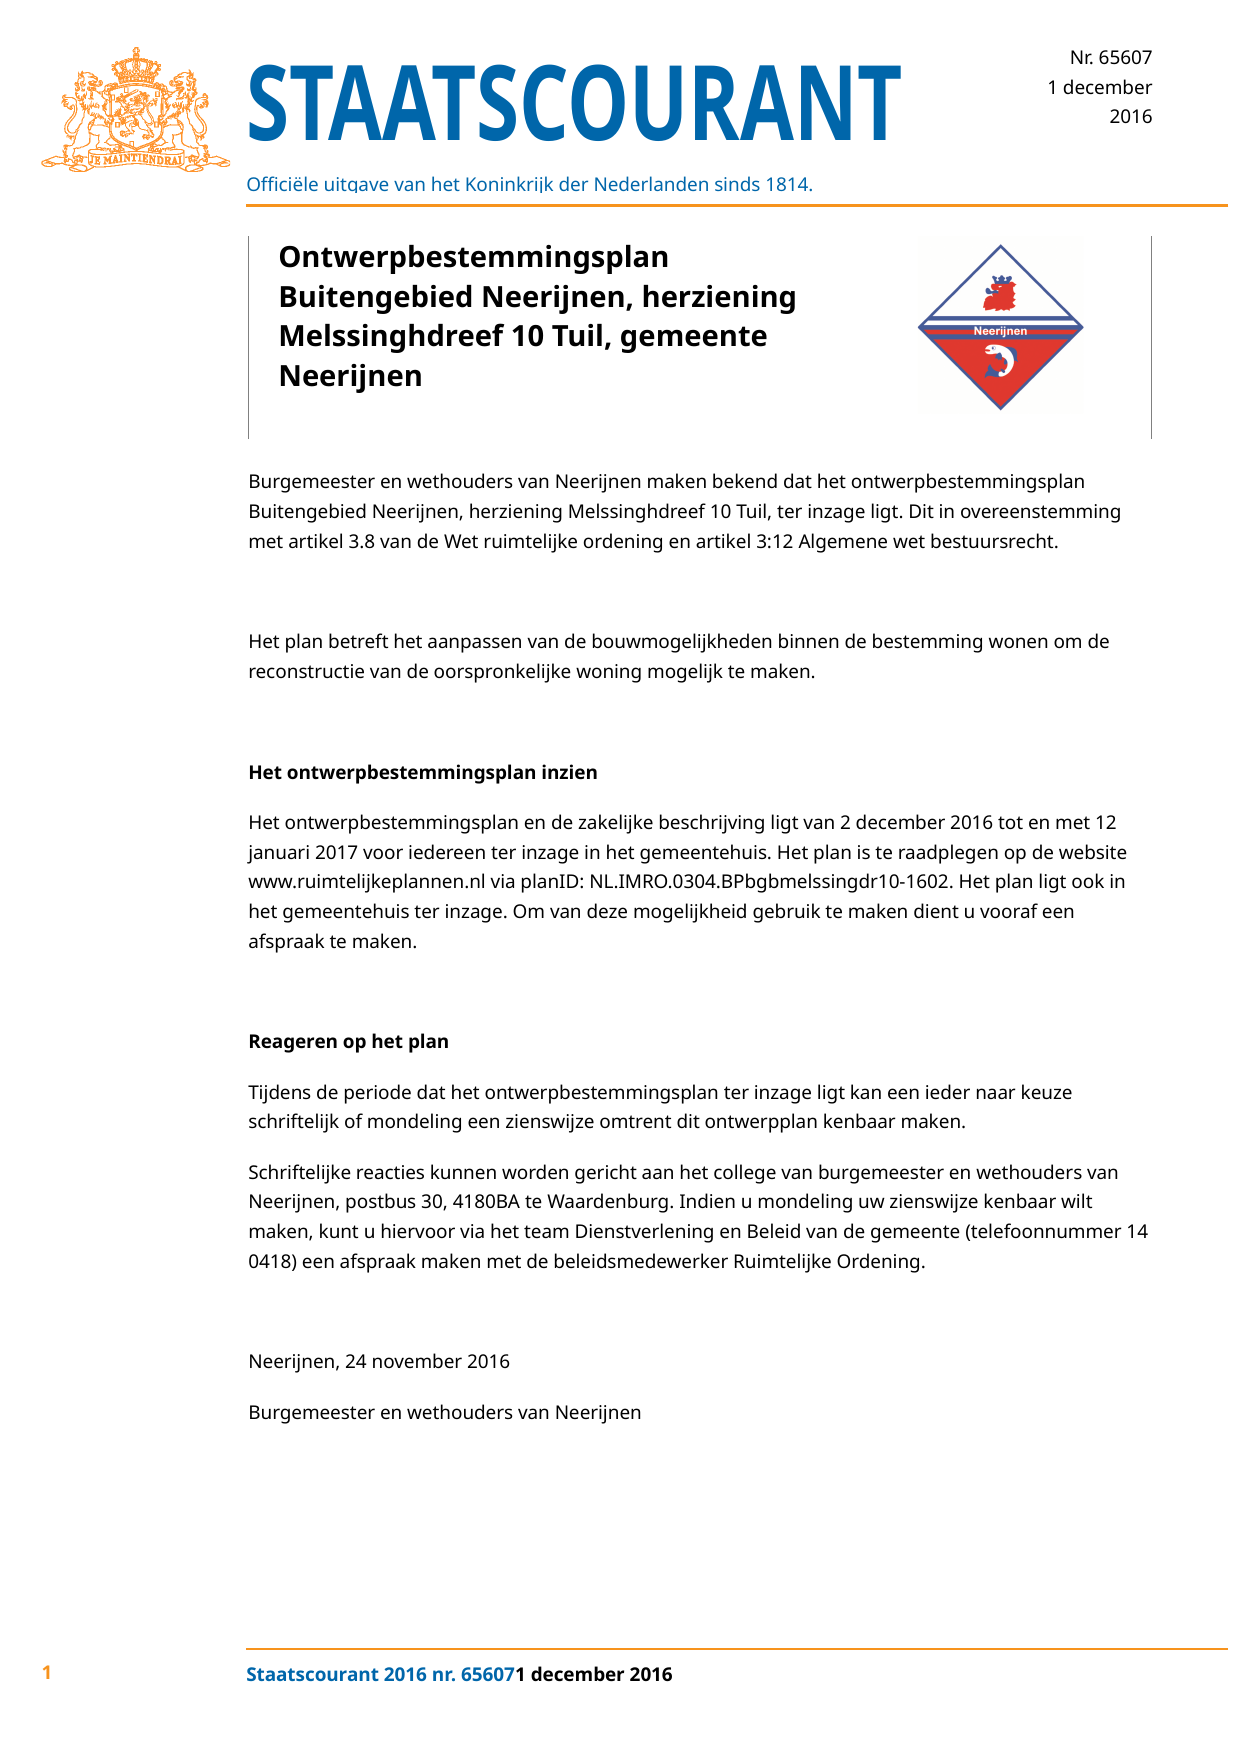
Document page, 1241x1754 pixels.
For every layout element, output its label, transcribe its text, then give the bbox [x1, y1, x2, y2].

text Het ontwerpbestemmingsplan inzien [248, 759, 1152, 785]
text Het ontwerpbestemmingsplan en de zakelijke beschrijving ligt van 2 december 2016 tot en met 12 januari 2017 voor iedereen ter inzage in het gemeentehuis. Het plan is te raadplegen op de website www.ruimtelijkeplannen.nl via planID: NL.IMRO.0304.BPbgbmelssingdr10-1602. Het plan ligt ook in het gemeentehuis ter inzage. Om van deze mogelijkheid gebruik te maken dient u vooraf een afspraak te maken. [248, 809, 1152, 953]
text Burgemeester en wethouders van Neerijnen [248, 1399, 1152, 1425]
picture [917, 236, 1084, 414]
text Burgemeester en wethouders van Neerijnen maken bekend dat het ontwerpbestemmingsplan Buitengebied Neerijnen, herziening Melssinghdreef 10 Tuil, ter inzage ligt. Dit in overeenstemming met artikel 3.8 van de Wet ruimtelijke ordening en artikel 3:12 Algemene wet bestuursrecht. [248, 469, 1152, 553]
text Reageren op het plan [248, 1029, 1152, 1054]
picture [41, 47, 231, 172]
table_header [850, 414, 1151, 439]
text Het plan betreft het aanpassen van de bouwmogelijkheden binnen de bestemming wonen om de reconstructie van de oorspronkelijke woning mogelijk te maken. [248, 629, 1152, 684]
table_header [1084, 236, 1151, 413]
table_header Ontwerpbestemmingsplan Buitengebied Neerijnen, herziening Melssinghdreef 10 Tuil, gemeente Neerijnen [249, 236, 850, 439]
table_header [850, 236, 917, 413]
text Tijdens de periode dat het ontwerpbestemmingsplan ter inzage ligt kan een ieder naar keuze schriftelijk of mondeling een zienswijze omtrent dit ontwerpplan kenbaar maken. [248, 1079, 1152, 1134]
text Schriftelijke reacties kunnen worden gericht aan het college van burgemeester en wethouders van Neerijnen, postbus 30, 4180BA te Waardenburg. Indien u mondeling uw zienswijze kenbaar wilt maken, kunt u hiervoor via het team Dienstverlening en Beleid van de gemeente (telefoonnummer 14 0418) een afspraak maken met de beleidsmedewerker Ruimtelijke Ordening. [248, 1159, 1152, 1273]
text Neerijnen, 24 november 2016 [248, 1349, 1152, 1374]
